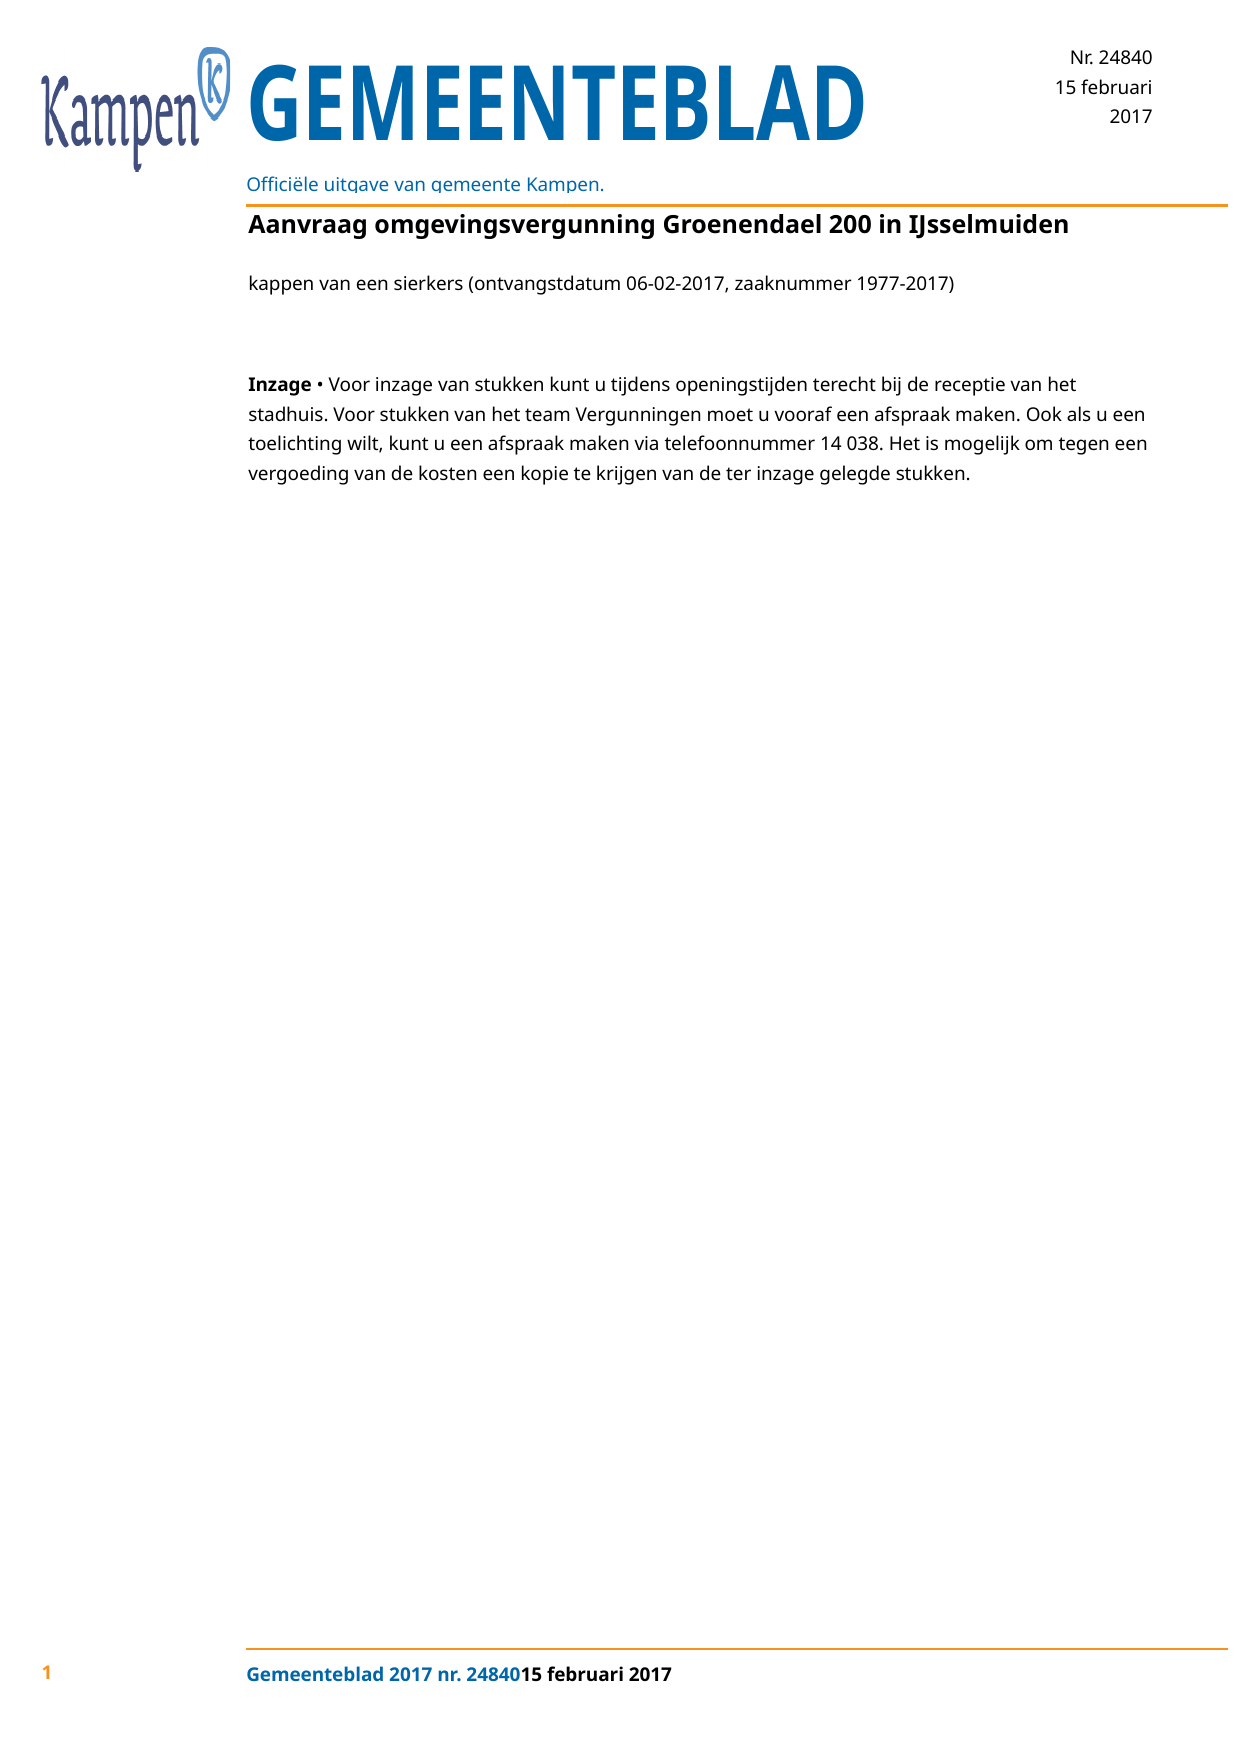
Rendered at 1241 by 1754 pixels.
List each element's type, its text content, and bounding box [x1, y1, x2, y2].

text kappen van een sierkers (ontvangstdatum 06-02-2017, zaaknummer 1977-2017) [248, 270, 1152, 296]
text Inzage • Voor inzage van stukken kunt u tijdens openingstijden terecht bij de receptie van het stadhuis. Voor stukken van het team Vergunningen moet u vooraf een afspraak maken. Ook als u een toelichting wilt, kunt u een afspraak maken via telefoonnummer 14 038. Het is mogelijk om tegen een vergoeding van de kosten een kopie te krijgen van de ter inzage gelegde stukken. [248, 371, 1152, 486]
text Aanvraag omgevingsvergunning Groenendael 200 in IJsselmuiden [248, 207, 1152, 241]
picture [41, 47, 231, 172]
